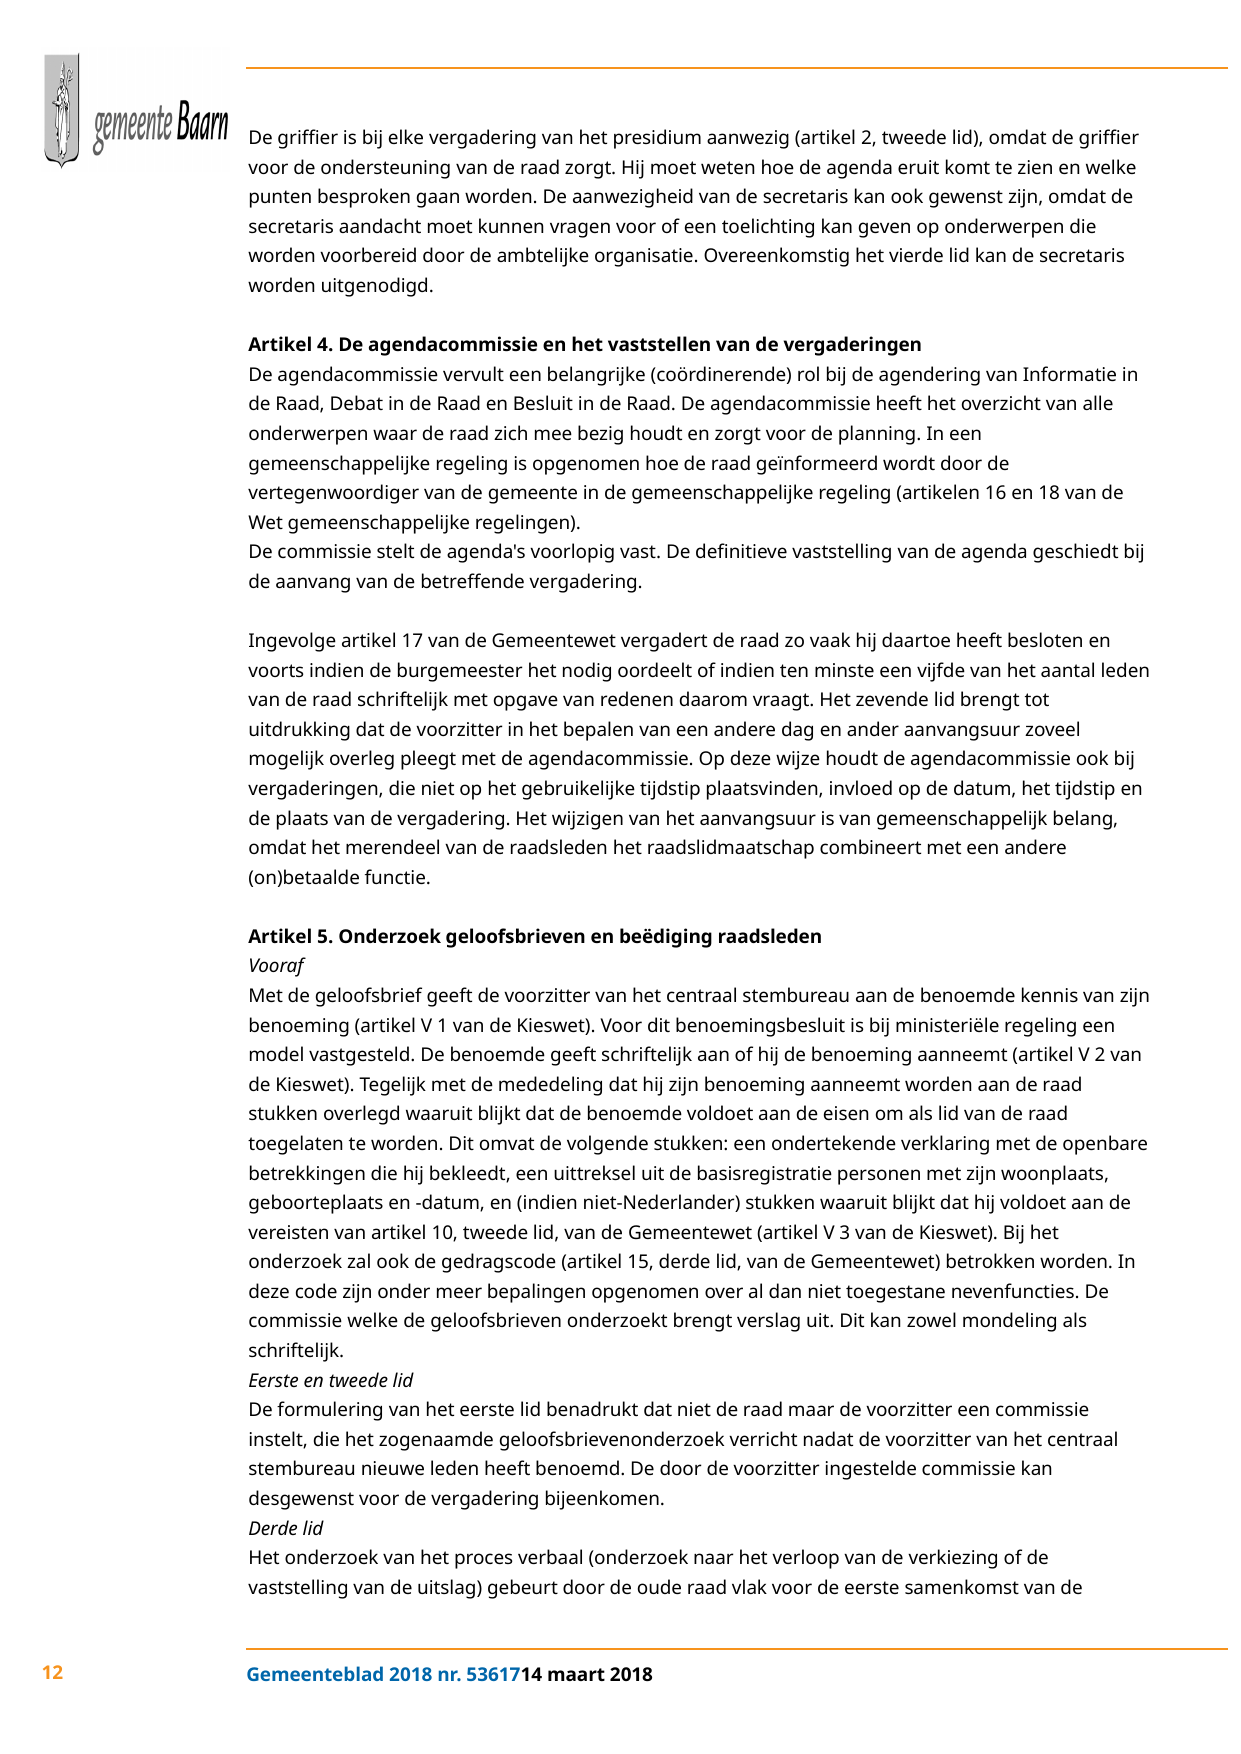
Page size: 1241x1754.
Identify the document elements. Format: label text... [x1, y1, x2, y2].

picture [41, 47, 231, 172]
text De agendacommissie vervult een belangrijke (coördinerende) rol bij de agendering van Informatie in de Raad, Debat in de Raad en Besluit in de Raad. De agendacommissie heeft het overzicht van alle onderwerpen waar de raad zich mee bezig houdt en zorgt voor de planning. In een gemeenschappelijke regeling is opgenomen hoe de raad geïnformeerd wordt door de vertegenwoordiger van de gemeente in de gemeenschappelijke regeling (artikelen 16 en 18 van de Wet gemeenschappelijke regelingen). [248, 361, 1152, 535]
text De griffier is bij elke vergadering van het presidium aanwezig (artikel 2, tweede lid), omdat de griffier voor de ondersteuning van de raad zorgt. Hij moet weten hoe de agenda eruit komt te zien en welke punten besproken gaan worden. De aanwezigheid van de secretaris kan ook gewenst zijn, omdat de secretaris aandacht moet kunnen vragen voor of een toelichting kan geven op onderwerpen die worden voorbereid door de ambtelijke organisatie. Overeenkomstig het vierde lid kan de secretaris worden uitgenodigd. [248, 124, 1152, 298]
text Eerste en tweede lid [248, 1367, 1152, 1393]
text Ingevolge artikel 17 van de Gemeentewet vergadert de raad zo vaak hij daartoe heeft besloten en voorts indien de burgemeester het nodig oordeelt of indien ten minste een vijfde van het aantal leden van de raad schriftelijk met opgave van redenen daarom vraagt. Het zevende lid brengt tot uitdrukking dat de voorzitter in het bepalen van een andere dag en ander aanvangsuur zoveel mogelijk overleg pleegt met de agendacommissie. Op deze wijze houdt de agendacommissie ook bij vergaderingen, die niet op het gebruikelijke tijdstip plaatsvinden, invloed op de datum, het tijdstip en de plaats van de vergadering. Het wijzigen van het aanvangsuur is van gemeenschappelijk belang, omdat het merendeel van de raadsleden het raadslidmaatschap combineert met een andere (on)betaalde functie. [248, 627, 1152, 890]
text Derde lid [248, 1515, 1152, 1541]
text Vooraf [248, 953, 1152, 978]
text De formulering van het eerste lid benadrukt dat niet de raad maar de voorzitter een commissie instelt, die het zogenaamde geloofsbrievenonderzoek verricht nadat de voorzitter van het centraal stembureau nieuwe leden heeft benoemd. De door de voorzitter ingestelde commissie kan desgewenst voor de vergadering bijeenkomen. [248, 1396, 1152, 1511]
text Artikel 4. De agendacommissie en het vaststellen van de vergaderingen [248, 331, 1152, 357]
text Met de geloofsbrief geeft de voorzitter van het centraal stembureau aan de benoemde kennis van zijn benoeming (artikel V 1 van de Kieswet). Voor dit benoemingsbesluit is bij ministeriële regeling een model vastgesteld. De benoemde geeft schriftelijk aan of hij de benoeming aanneemt (artikel V 2 van de Kieswet). Tegelijk met de mededeling dat hij zijn benoeming aanneemt worden aan de raad stukken overlegd waaruit blijkt dat de benoemde voldoet aan de eisen om als lid van de raad toegelaten te worden. Dit omvat de volgende stukken: een ondertekende verklaring met de openbare betrekkingen die hij bekleedt, een uittreksel uit de basisregistratie personen met zijn woonplaats, geboorteplaats en -datum, en (indien niet-Nederlander) stukken waaruit blijkt dat hij voldoet aan de vereisten van artikel 10, tweede lid, van de Gemeentewet (artikel V 3 van de Kieswet). Bij het onderzoek zal ook de gedragscode (artikel 15, derde lid, van de Gemeentewet) betrokken worden. In deze code zijn onder meer bepalingen opgenomen over al dan niet toegestane nevenfuncties. De commissie welke de geloofsbrieven onderzoekt brengt verslag uit. Dit kan zowel mondeling als schriftelijk. [248, 982, 1152, 1363]
text De commissie stelt de agenda's voorlopig vast. De definitieve vaststelling van de agenda geschiedt bij de aanvang van de betreffende vergadering. [248, 538, 1152, 594]
text Het onderzoek van het proces verbaal (onderzoek naar het verloop van de verkiezing of de vaststelling van de uitslag) gebeurt door de oude raad vlak voor de eerste samenkomst van de [248, 1544, 1152, 1600]
text Artikel 5. Onderzoek geloofsbrieven en beëdiging raadsleden [248, 923, 1152, 949]
